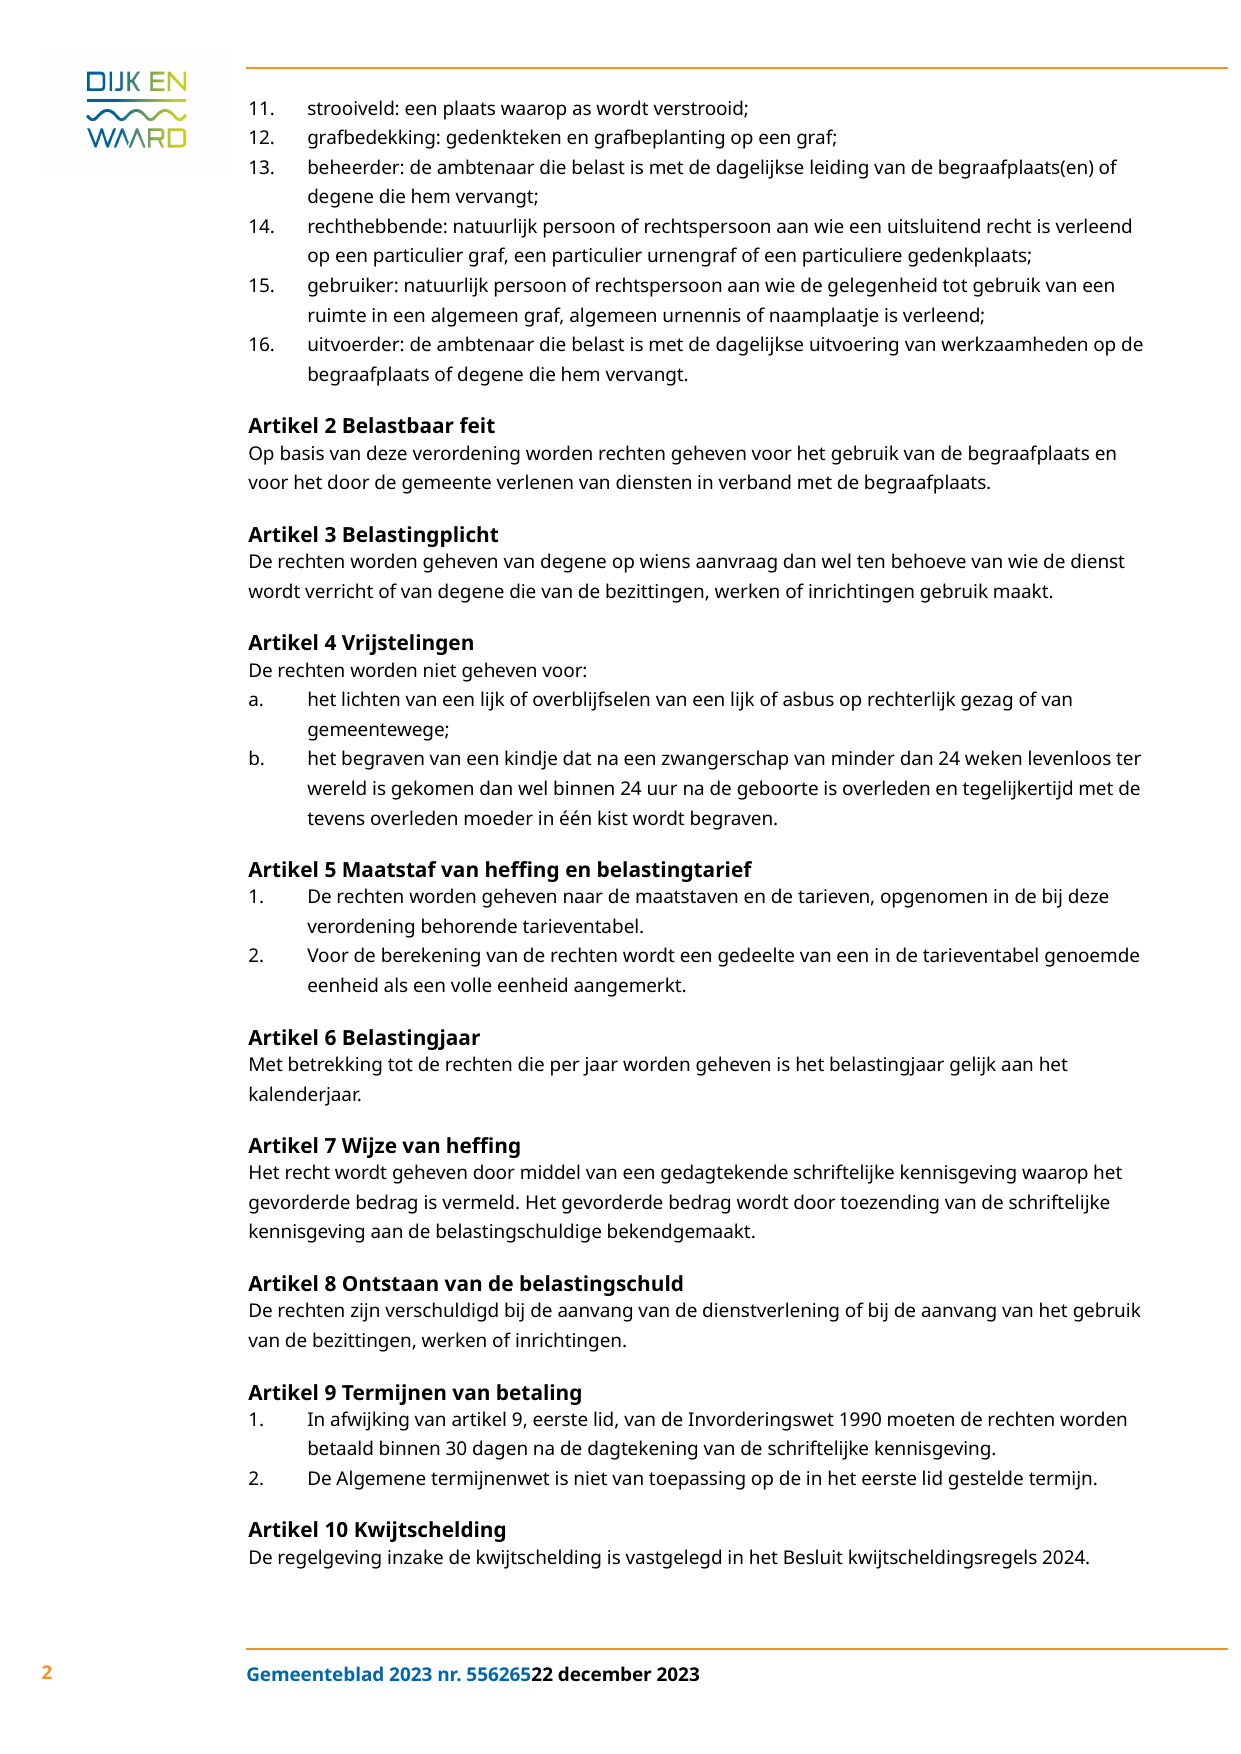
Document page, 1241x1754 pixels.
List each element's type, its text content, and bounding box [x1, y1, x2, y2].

list beheerder: de ambtenaar die belast is met de dagelijkse leiding van de begraafplaats(en) of degene die hem vervangt; [248, 154, 1152, 209]
list rechthebbende: natuurlijk persoon of rechtspersoon aan wie een uitsluitend recht is verleend op een particulier graf, een particulier urnengraf of een particuliere gedenkplaats; [248, 213, 1152, 268]
text De rechten worden geheven van degene op wiens aanvraag dan wel ten behoeve van wie de dienst wordt verricht of van degene die van de bezittingen, werken of inrichtingen gebruik maakt. [248, 548, 1152, 604]
text Artikel 8 Ontstaan van de belastingschuld [248, 1269, 1152, 1298]
list De Algemene termijnenwet is niet van toepassing op de in het eerste lid gestelde termijn. [248, 1465, 1152, 1491]
list gebruiker: natuurlijk persoon of rechtspersoon aan wie de gelegenheid tot gebruik van een ruimte in een algemeen graf, algemeen urnennis of naamplaatje is verleend; [248, 272, 1152, 328]
text De regelgeving inzake de kwijtschelding is vastgelegd in het Besluit kwijtscheldingsregels 2024. [248, 1544, 1152, 1570]
text Artikel 7 Wijze van heffing [248, 1131, 1152, 1159]
list strooiveld: een plaats waarop as wordt verstrooid; [248, 95, 1152, 121]
text Artikel 9 Termijnen van betaling [248, 1378, 1152, 1406]
list De rechten worden geheven naar de maatstaven en de tarieven, opgenomen in de bij deze verordening behorende tarieventabel. [248, 883, 1152, 939]
list uitvoerder: de ambtenaar die belast is met de dagelijkse uitvoering van werkzaamheden op de begraafplaats of degene die hem vervangt. [248, 331, 1152, 387]
list grafbedekking: gedenkteken en grafbeplanting op een graf; [248, 124, 1152, 150]
list In afwijking van artikel 9, eerste lid, van de Invorderingswet 1990 moeten de rechten worden betaald binnen 30 dagen na de dagtekening van de schriftelijke kennisgeving. [248, 1406, 1152, 1461]
text Het recht wordt geheven door middel van een gedagtekende schriftelijke kennisgeving waarop het gevorderde bedrag is vermeld. Het gevorderde bedrag wordt door toezending van de schriftelijke kennisgeving aan de belastingschuldige bekendgemaakt. [248, 1159, 1152, 1244]
text Artikel 10 Kwijtschelding [248, 1516, 1152, 1544]
picture [41, 47, 231, 172]
text Artikel 2 Belastbaar feit [248, 411, 1152, 440]
text Artikel 5 Maatstaf van heffing en belastingtarief [248, 855, 1152, 883]
text Artikel 6 Belastingjaar [248, 1023, 1152, 1051]
text Artikel 3 Belastingplicht [248, 520, 1152, 548]
text Op basis van deze verordening worden rechten geheven voor het gebruik van de begraafplaats en voor het door de gemeente verlenen van diensten in verband met de begraafplaats. [248, 440, 1152, 495]
text Met betrekking tot de rechten die per jaar worden geheven is het belastingjaar gelijk aan het kalenderjaar. [248, 1051, 1152, 1106]
list Voor de berekening van de rechten wordt een gedeelte van een in de tarieventabel genoemde eenheid als een volle eenheid aangemerkt. [248, 943, 1152, 998]
text De rechten worden niet geheven voor: [248, 657, 1152, 682]
text Artikel 4 Vrijstelingen [248, 628, 1152, 657]
text De rechten zijn verschuldigd bij de aanvang van de dienstverlening of bij de aanvang van het gebruik van de bezittingen, werken of inrichtingen. [248, 1298, 1152, 1353]
list het lichten van een lijk of overblijfselen van een lijk of asbus op rechterlijk gezag of van gemeentewege; [248, 686, 1152, 742]
list het begraven van een kindje dat na een zwangerschap van minder dan 24 weken levenloos ter wereld is gekomen dan wel binnen 24 uur na de geboorte is overleden en tegelijkertijd met de tevens overleden moeder in één kist wordt begraven. [248, 746, 1152, 830]
